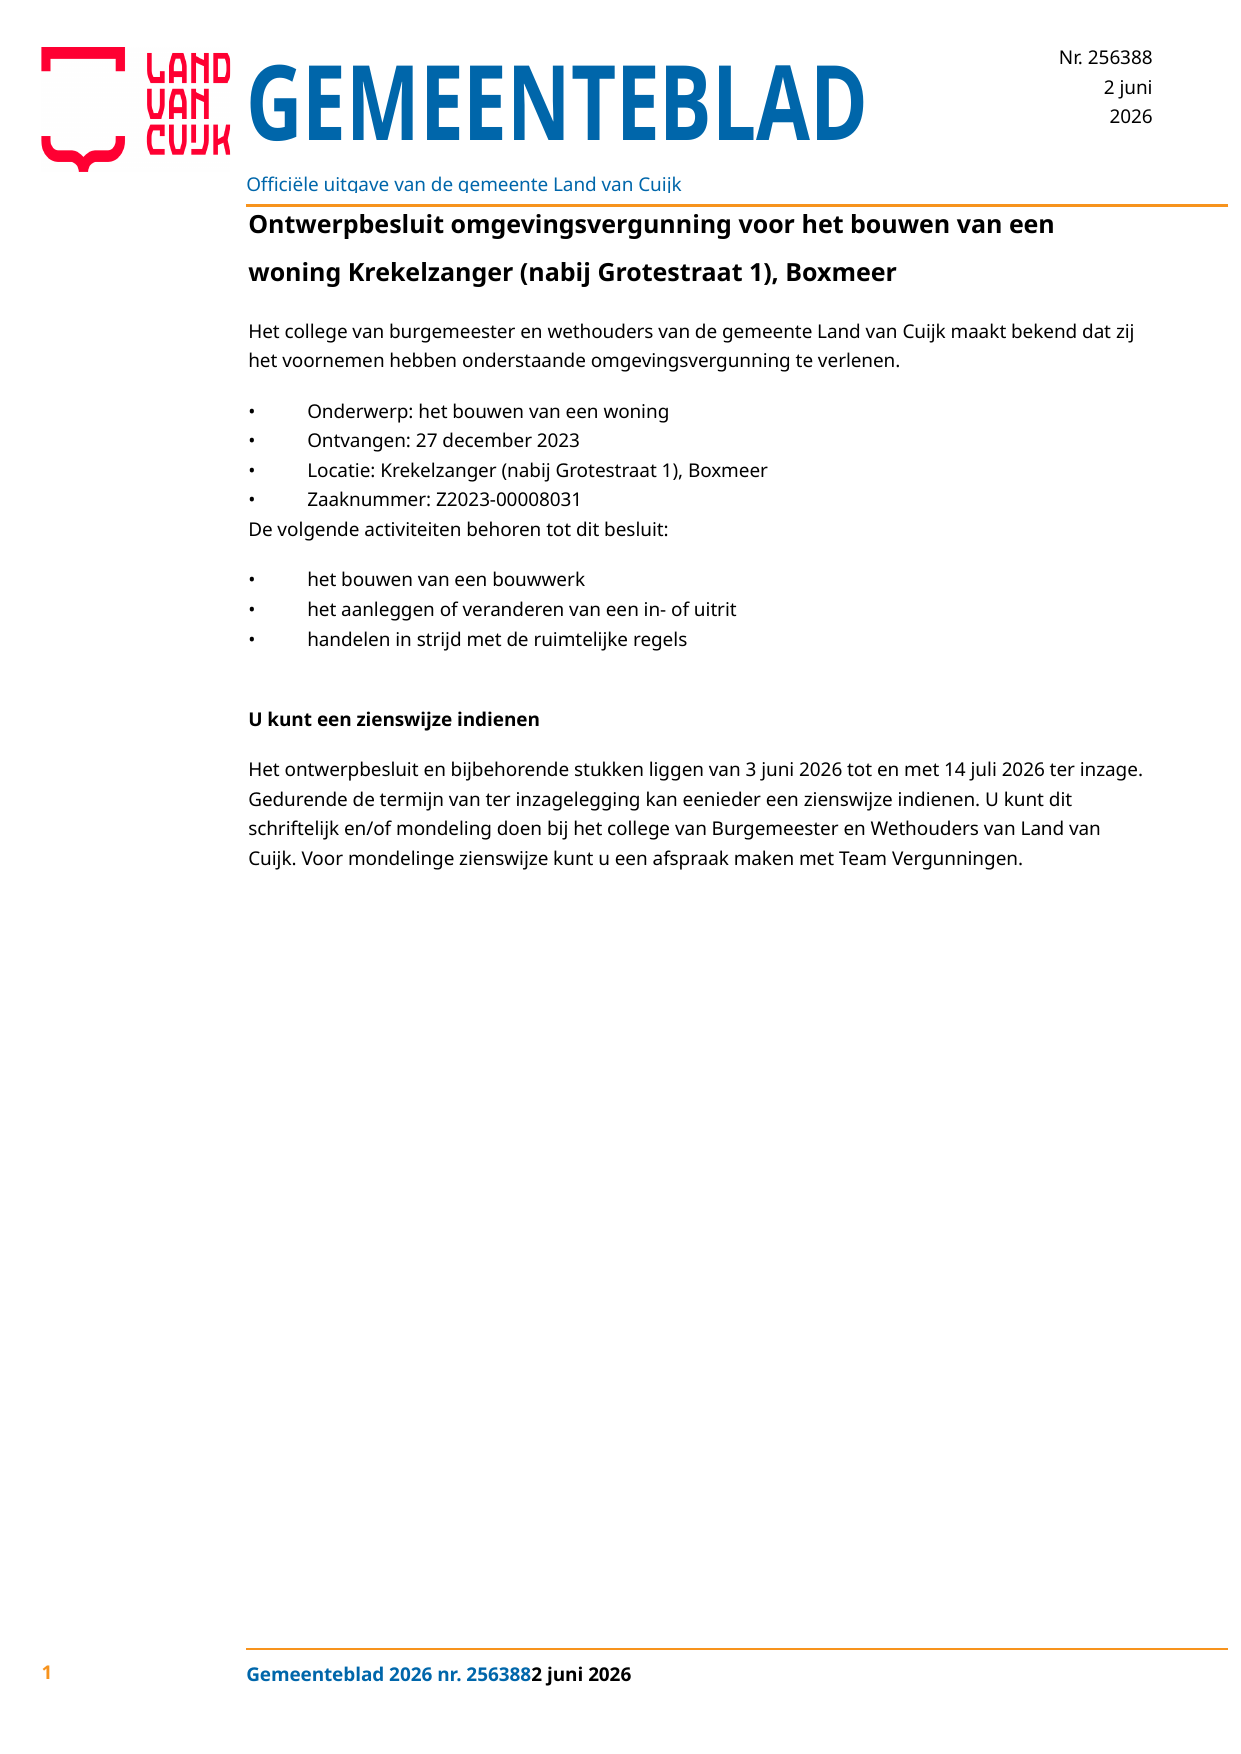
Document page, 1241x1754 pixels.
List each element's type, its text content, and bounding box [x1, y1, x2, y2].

text Ontwerpbesluit omgevingsvergunning voor het bouwen van een woning Krekelzanger (nabij Grotestraat 1), Boxmeer [248, 207, 1152, 288]
picture [41, 47, 231, 172]
list het aanleggen of veranderen van een in- of uitrit [248, 596, 1152, 622]
list het bouwen van een bouwwerk [248, 567, 1152, 592]
text U kunt een zienswijze indienen [248, 706, 1152, 732]
list Ontvangen: 27 december 2023 [248, 427, 1152, 453]
list Zaaknummer: Z2023-00008031 [248, 487, 1152, 512]
list handelen in strijd met de ruimtelijke regels [248, 626, 1152, 652]
list Locatie: Krekelzanger (nabij Grotestraat 1), Boxmeer [248, 457, 1152, 483]
list Onderwerp: het bouwen van een woning [248, 398, 1152, 424]
text De volgende activiteiten behoren tot dit besluit: [248, 516, 1152, 542]
text Het ontwerpbesluit en bijbehorende stukken liggen van 3 juni 2026 tot en met 14 juli 2026 ter inzage. Gedurende de termijn van ter inzagelegging kan eenieder een zienswijze indienen. U kunt dit schriftelijk en/of mondeling doen bij het college van Burgemeester en Wethouders van Land van Cuijk. Voor mondelinge zienswijze kunt u een afspraak maken met Team Vergunningen. [248, 756, 1152, 871]
text Het college van burgemeester en wethouders van de gemeente Land van Cuijk maakt bekend dat zij het voornemen hebben onderstaande omgevingsvergunning te verlenen. [248, 318, 1152, 373]
